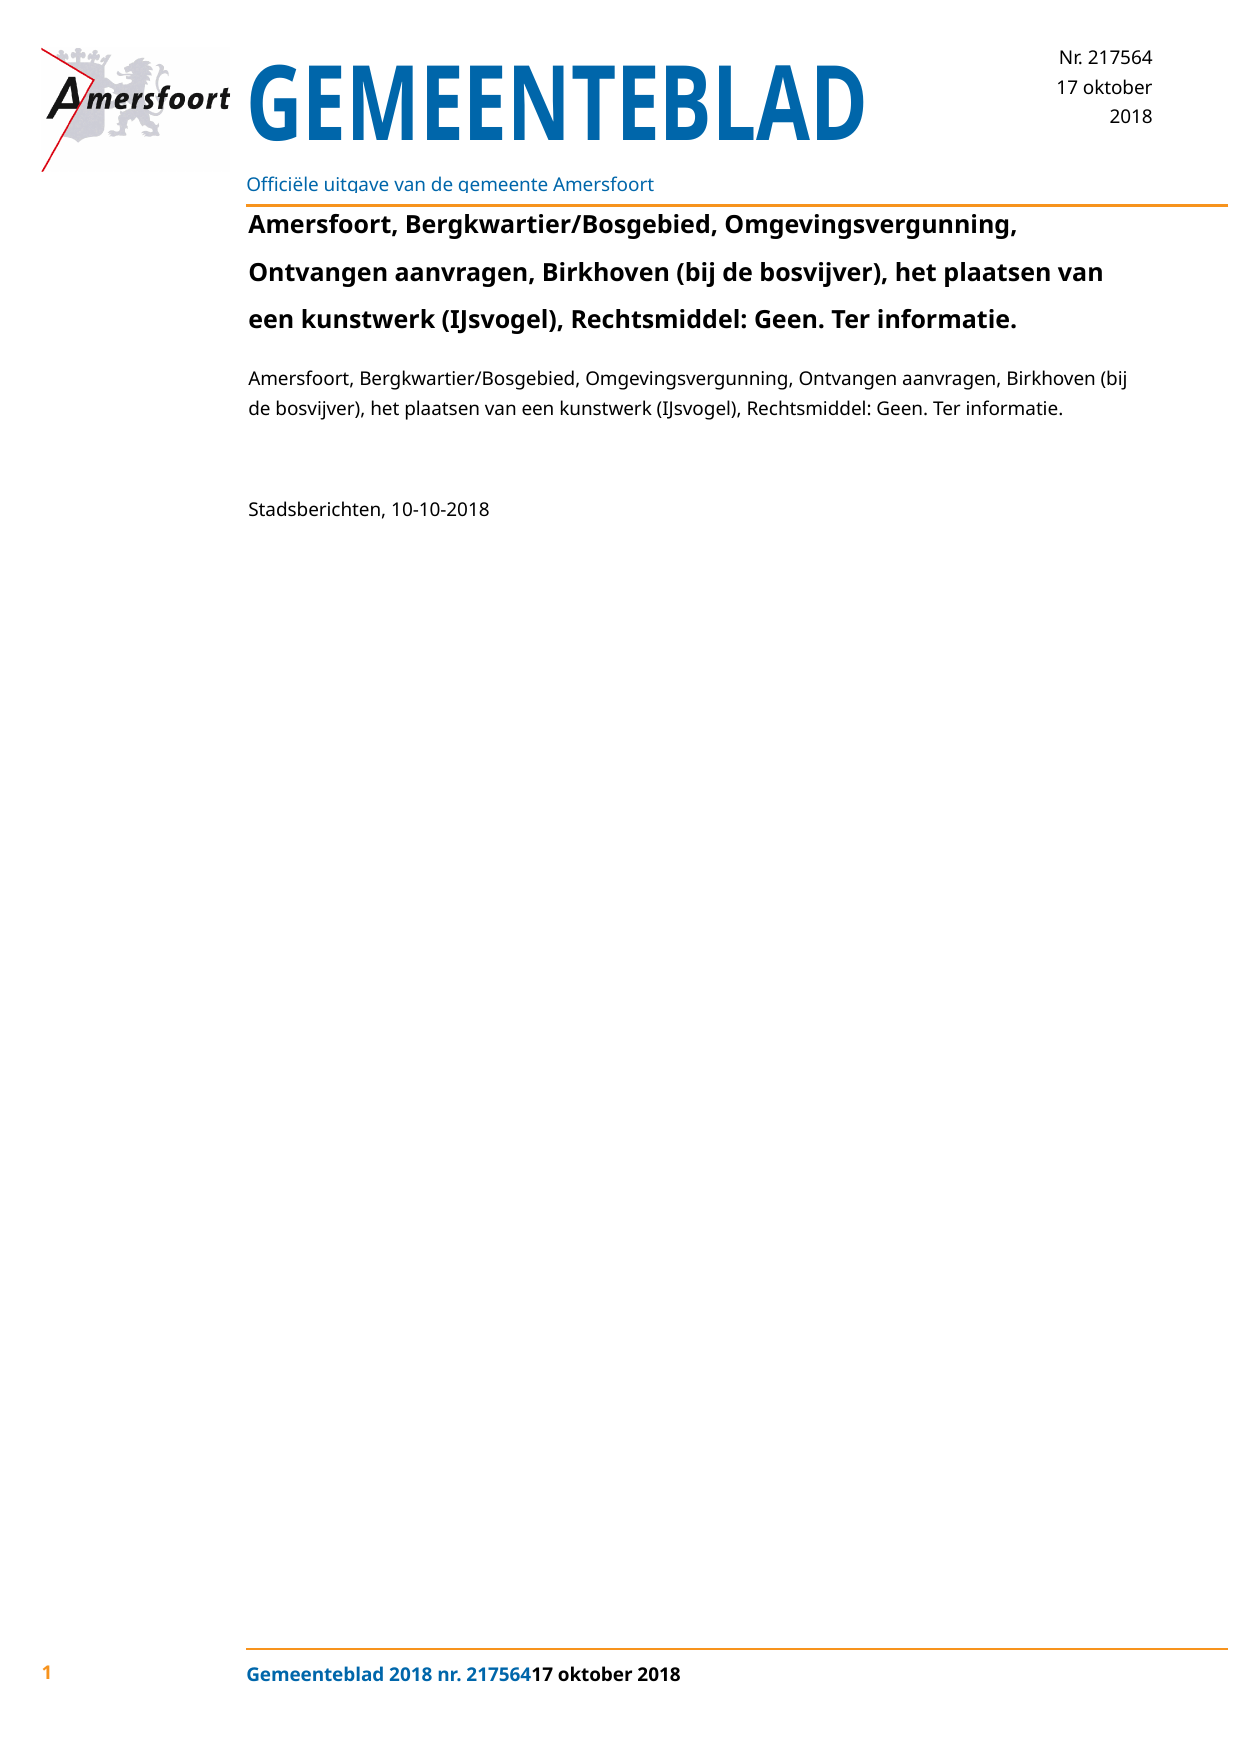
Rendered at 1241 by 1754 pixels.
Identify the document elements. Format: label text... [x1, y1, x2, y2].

picture [41, 47, 231, 172]
text Stadsberichten, 10-10-2018 [248, 496, 1152, 522]
text Amersfoort, Bergkwartier/Bosgebied, Omgevingsvergunning, Ontvangen aanvragen, Birkhoven (bij de bosvijver), het plaatsen van een kunstwerk (IJsvogel), Rechtsmiddel: Geen. Ter informatie. [248, 366, 1152, 421]
text Amersfoort, Bergkwartier/Bosgebied, Omgevingsvergunning, Ontvangen aanvragen, Birkhoven (bij de bosvijver), het plaatsen van een kunstwerk (IJsvogel), Rechtsmiddel: Geen. Ter informatie. [248, 207, 1152, 336]
